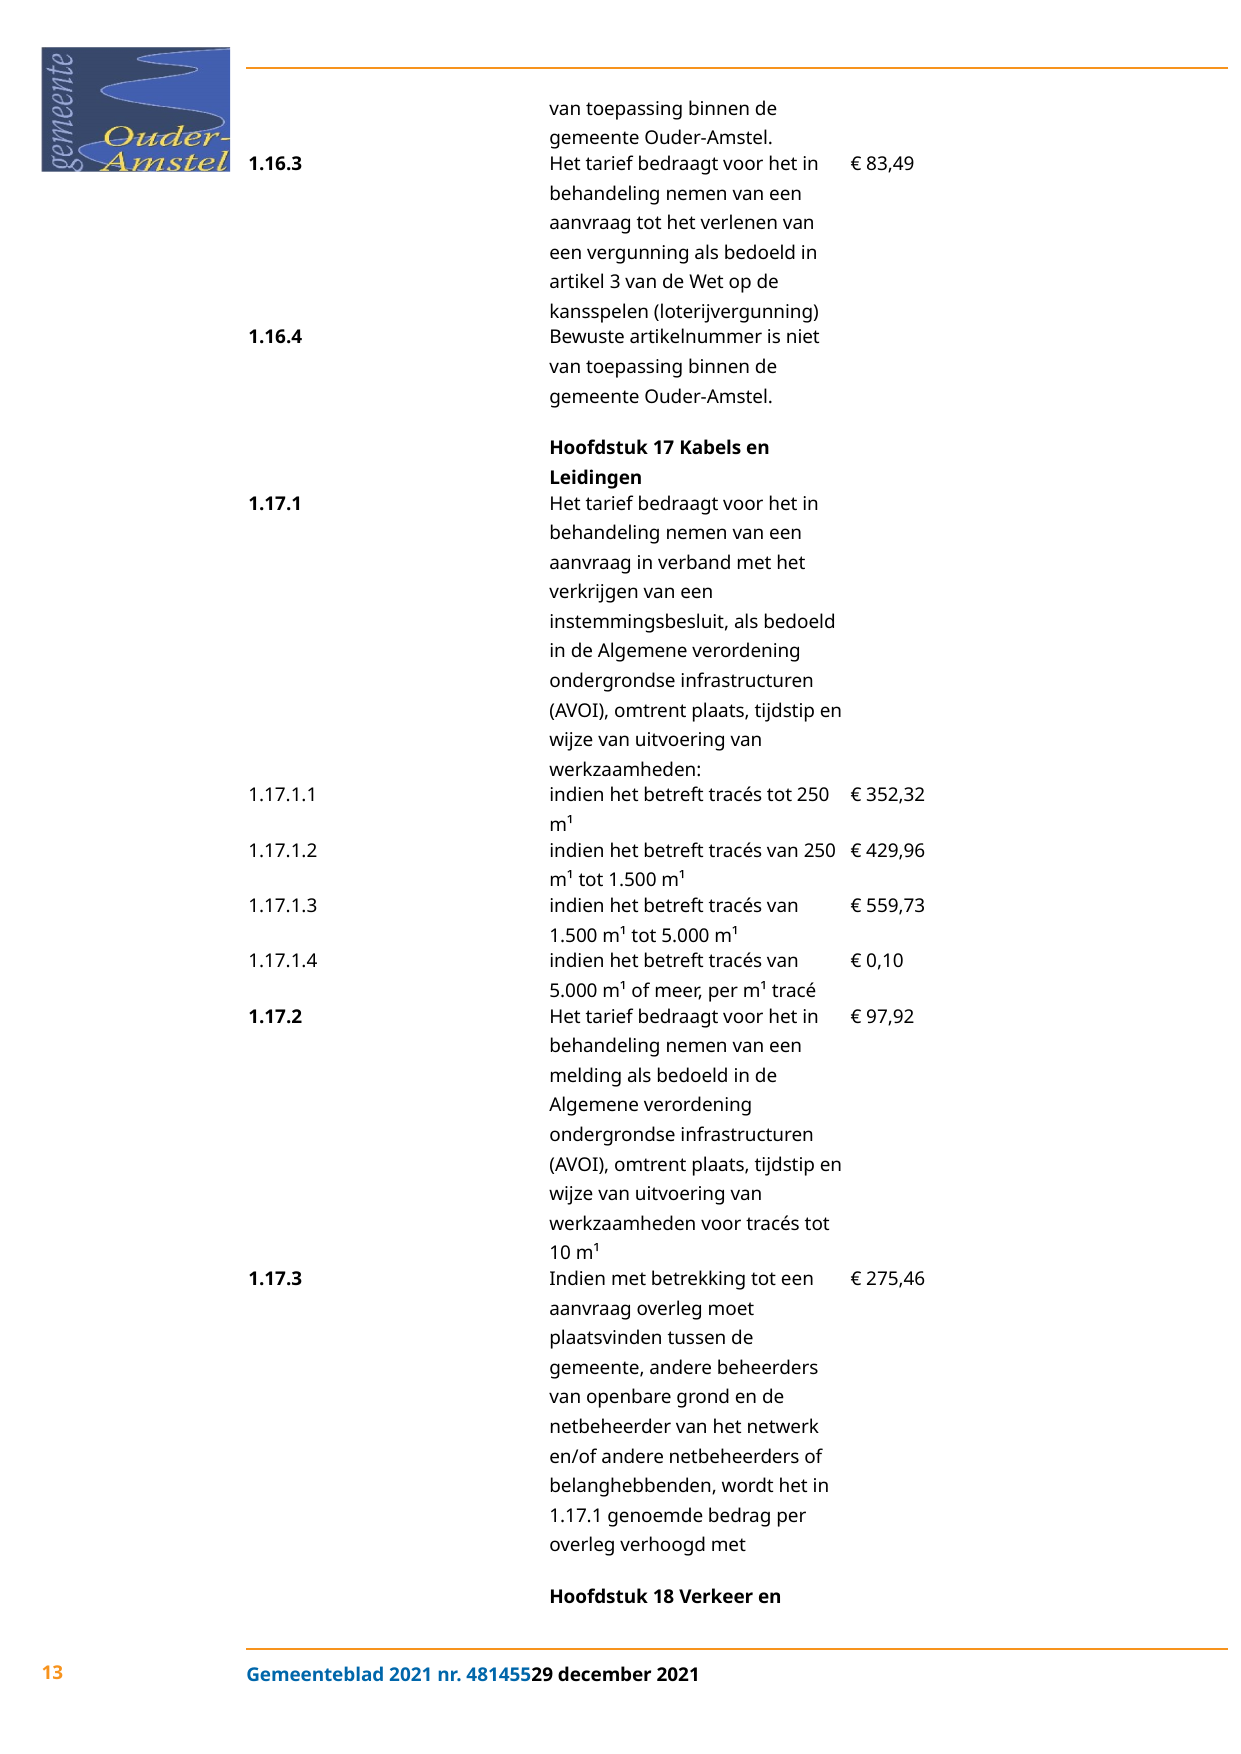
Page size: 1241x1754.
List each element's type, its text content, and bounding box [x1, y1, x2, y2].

table_cell Hoofdstuk 18 Verkeer en [549, 1583, 850, 1609]
table_cell Indien met betrekking tot een aanvraag overleg moet plaatsvinden tussen de gemeente, andere beheerders van openbare grond en de netbeheerder van het netwerk en/of andere netbeheerders of belanghebbenden, wordt het in 1.17.1 genoemde bedrag per overleg verhoogd met [549, 1265, 850, 1557]
table_cell [850, 95, 1152, 150]
table_cell van toepassing binnen de gemeente Ouder-Amstel. [549, 95, 850, 150]
table_cell [248, 434, 549, 490]
table_cell [549, 1557, 850, 1583]
table_cell [549, 409, 850, 434]
table_cell € 429,96 [850, 837, 1152, 892]
table_cell [248, 1557, 549, 1583]
table_cell [850, 324, 1152, 409]
table_cell [248, 409, 549, 434]
table_cell 1.17.1 [248, 490, 549, 782]
table_cell [850, 409, 1152, 434]
table_cell [248, 1583, 549, 1609]
table_cell indien het betreft tracés van 250 m¹ tot 1.500 m¹ [549, 837, 850, 892]
table_cell 1.17.3 [248, 1265, 549, 1557]
table_cell indien het betreft tracés van 5.000 m¹ of meer, per m¹ tracé [549, 948, 850, 1003]
table_cell Hoofdstuk 17 Kabels en Leidingen [549, 434, 850, 490]
table_cell indien het betreft tracés tot 250 m¹ [549, 782, 850, 837]
table_cell 1.17.2 [248, 1003, 549, 1265]
table_cell [850, 1557, 1152, 1583]
table_cell indien het betreft tracés van 1.500 m¹ tot 5.000 m¹ [549, 892, 850, 948]
table_cell Het tarief bedraagt voor het in behandeling nemen van een aanvraag tot het verlenen van een vergunning als bedoeld in artikel 3 van de Wet op de kansspelen (loterijvergunning) [549, 150, 850, 324]
table_cell 1.16.4 [248, 324, 549, 409]
table_cell € 559,73 [850, 892, 1152, 948]
table_cell 1.17.1.3 [248, 892, 549, 948]
table_cell Het tarief bedraagt voor het in behandeling nemen van een aanvraag in verband met het verkrijgen van een instemmingsbesluit, als bedoeld in de Algemene verordening ondergrondse infrastructuren (AVOI), omtrent plaats, tijdstip en wijze van uitvoering van werkzaamheden: [549, 490, 850, 782]
table_cell [850, 1583, 1152, 1609]
table_cell 1.16.3 [248, 150, 549, 324]
table_cell € 352,32 [850, 782, 1152, 837]
table_cell € 83,49 [850, 150, 1152, 324]
table_cell 1.17.1.2 [248, 837, 549, 892]
table_cell 1.17.1.4 [248, 948, 549, 1003]
table_cell € 97,92 [850, 1003, 1152, 1265]
table_cell [850, 490, 1152, 782]
table_cell € 275,46 [850, 1265, 1152, 1557]
picture [41, 47, 231, 172]
table_cell Het tarief bedraagt voor het in behandeling nemen van een melding als bedoeld in de Algemene verordening ondergrondse infrastructuren (AVOI), omtrent plaats, tijdstip en wijze van uitvoering van werkzaamheden voor tracés tot 10 m¹ [549, 1003, 850, 1265]
table_cell 1.17.1.1 [248, 782, 549, 837]
table_cell [248, 95, 549, 150]
table_cell Bewuste artikelnummer is niet van toepassing binnen de gemeente Ouder-Amstel. [549, 324, 850, 409]
table_cell [850, 434, 1152, 490]
table_cell € 0,10 [850, 948, 1152, 1003]
